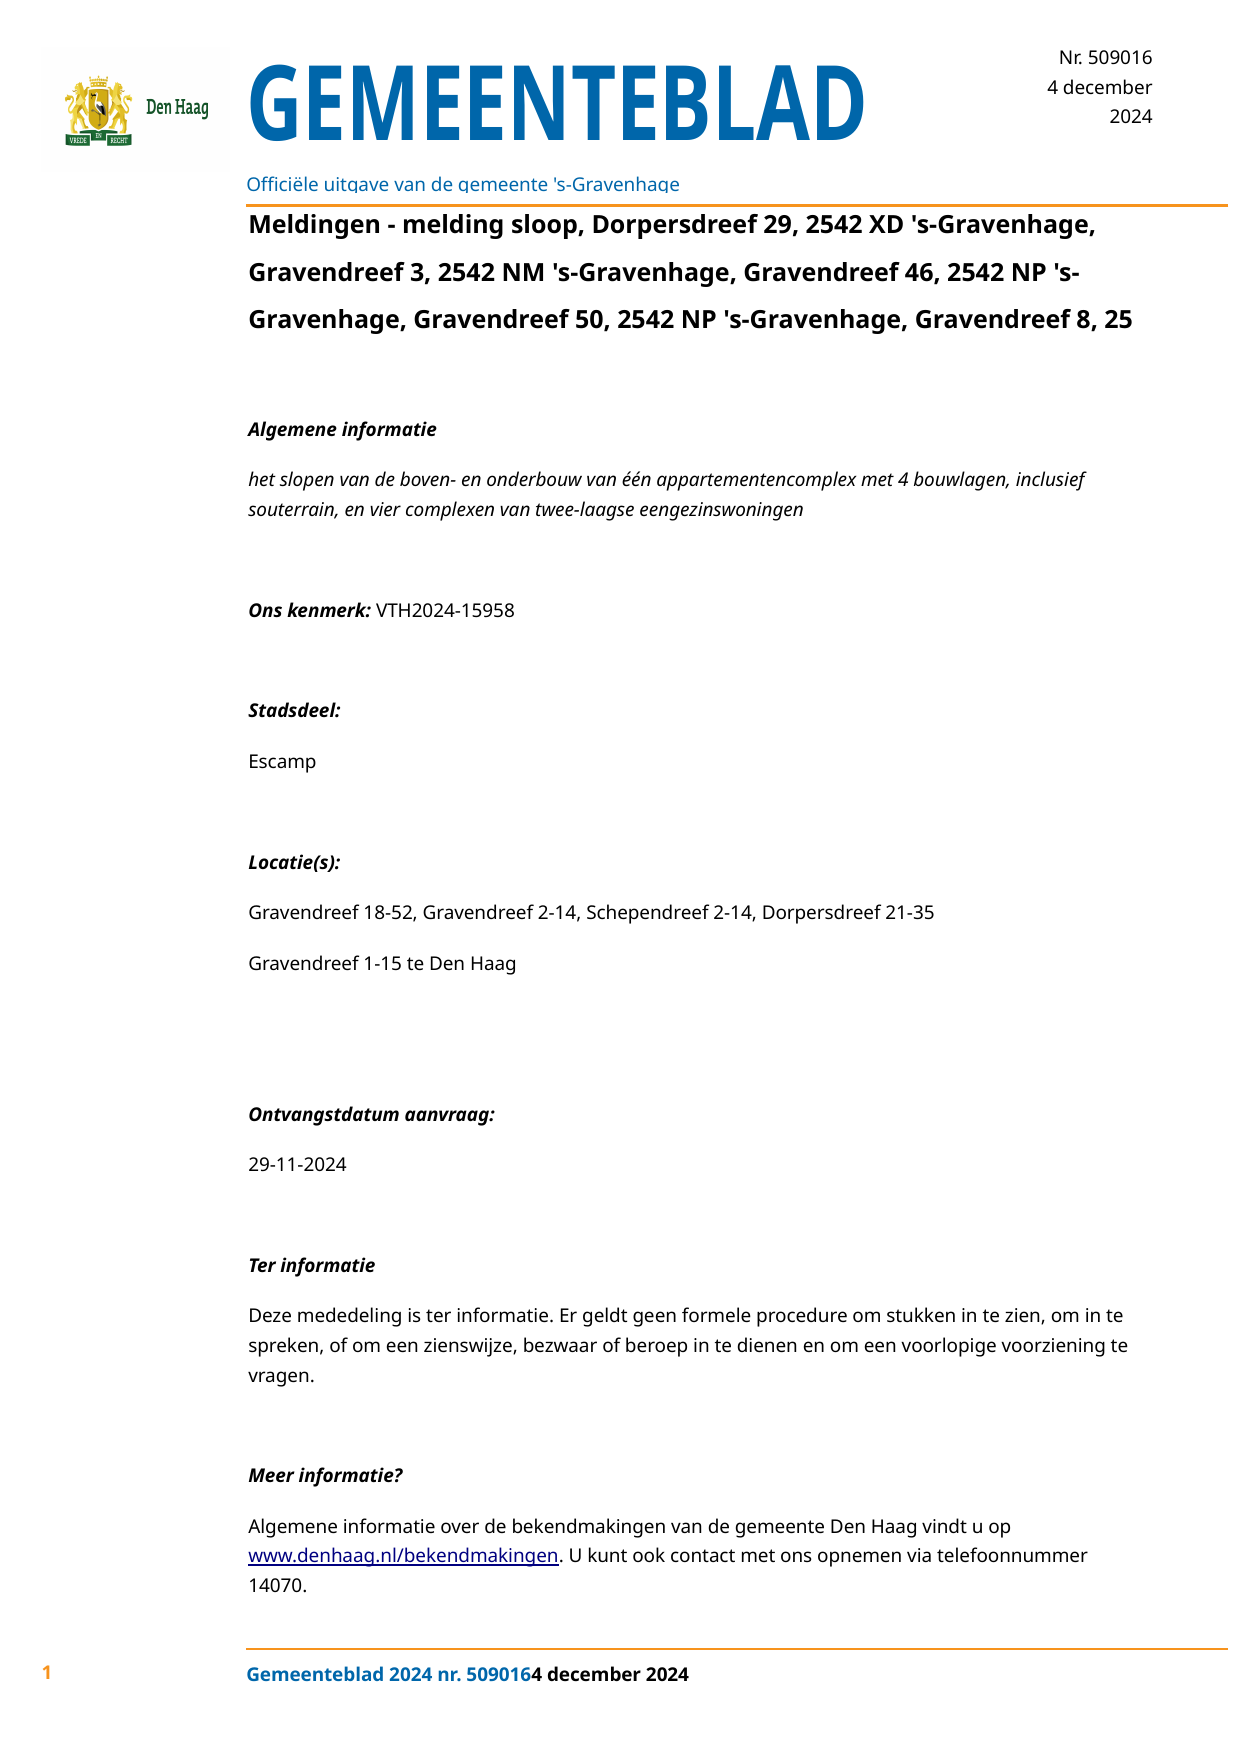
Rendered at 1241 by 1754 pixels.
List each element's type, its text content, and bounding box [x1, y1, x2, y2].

text Meldingen - melding sloop, Dorpersdreef 29, 2542 XD 's-Gravenhage, Gravendreef 3, 2542 NM 's-Gravenhage, Gravendreef 46, 2542 NP 's-Gravenhage, Gravendreef 50, 2542 NP 's-Gravenhage, Gravendreef 8, 25 [248, 207, 1152, 336]
text Ter informatie [248, 1252, 1152, 1278]
text het slopen van de boven- en onderbouw van één appartementencomplex met 4 bouwlagen, inclusief souterrain, en vier complexen van twee-laagse eengezinswoningen [248, 466, 1152, 522]
text Gravendreef 1-15 te Den Haag [248, 950, 1152, 975]
text Meer informatie? [248, 1463, 1152, 1488]
text Gravendreef 18-52, Gravendreef 2-14, Schependreef 2-14, Dorpersdreef 21-35 [248, 899, 1152, 925]
text Ons kenmerk: VTH2024-15958 [248, 597, 1152, 622]
text Algemene informatie [248, 416, 1152, 442]
text 29-11-2024 [248, 1151, 1152, 1177]
text Deze mededeling is ter informatie. Er geldt geen formele procedure om stukken in te zien, om in te spreken, of om een zienswijze, bezwaar of beroep in te dienen en om een voorlopige voorziening te vragen. [248, 1303, 1152, 1387]
picture [41, 47, 231, 172]
text Ontvangstdatum aanvraag: [248, 1101, 1152, 1127]
text Algemene informatie over de bekendmakingen van de gemeente Den Haag vindt u op www.denhaag.nl/bekendmakingen. U kunt ook contact met ons opnemen via telefoonnummer 14070. [248, 1513, 1152, 1598]
text Escamp [248, 748, 1152, 774]
text Stadsdeel: [248, 698, 1152, 723]
text Locatie(s): [248, 849, 1152, 874]
